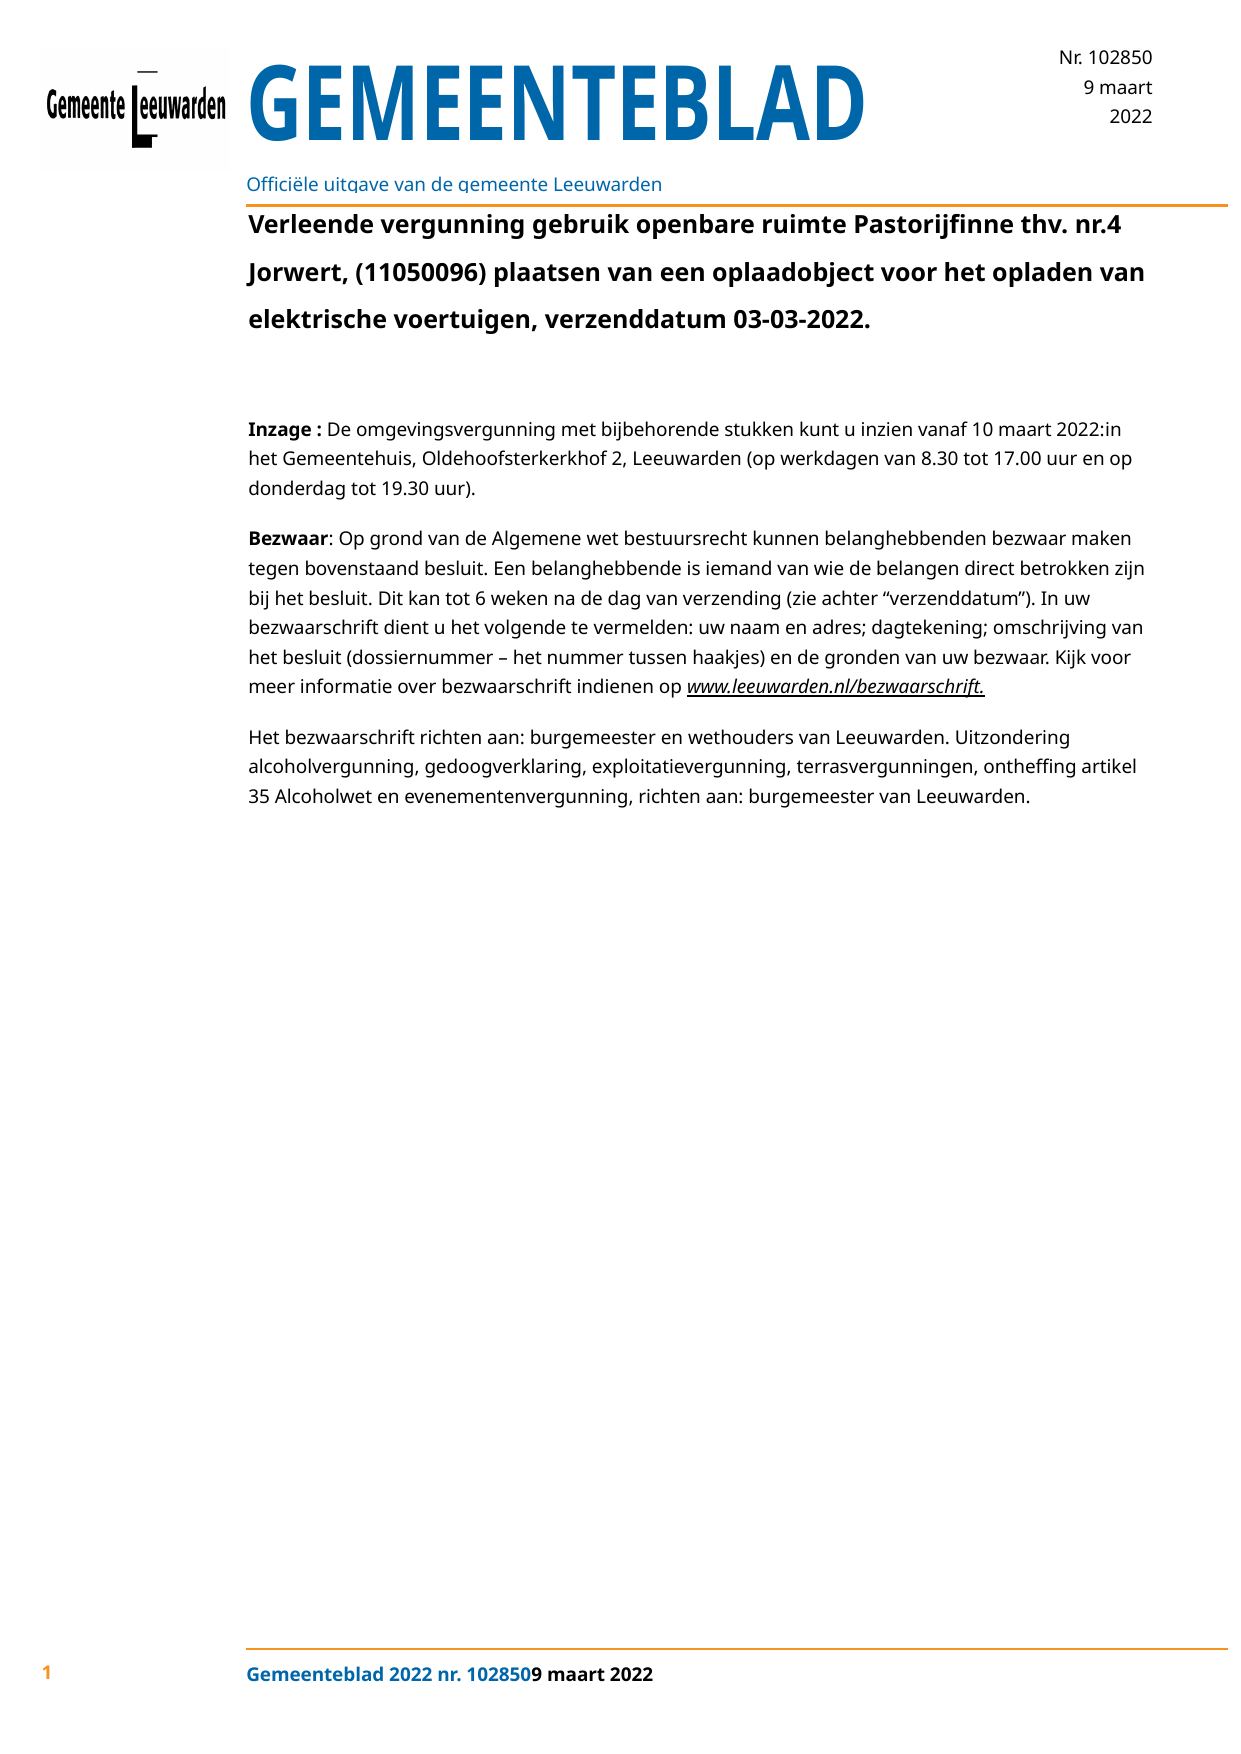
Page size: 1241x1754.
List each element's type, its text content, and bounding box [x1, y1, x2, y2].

text Bezwaar: Op grond van de Algemene wet bestuursrecht kunnen belanghebbenden bezwaar maken tegen bovenstaand besluit. Een belanghebbende is iemand van wie de belangen direct betrokken zijn bij het besluit. Dit kan tot 6 weken na de dag van verzending (zie achter “verzenddatum”). In uw bezwaarschrift dient u het volgende te vermelden: uw naam en adres; dagtekening; omschrijving van het besluit (dossiernummer – het nummer tussen haakjes) en de gronden van uw bezwaar. Kijk voor meer informatie over bezwaarschrift indienen op www.leeuwarden.nl/bezwaarschrift. [248, 526, 1152, 699]
text Het bezwaarschrift richten aan: burgemeester en wethouders van Leeuwarden. Uitzondering alcoholvergunning, gedoogverklaring, exploitatievergunning, terrasvergunningen, ontheffing artikel 35 Alcoholwet en evenementenvergunning, richten aan: burgemeester van Leeuwarden. [248, 724, 1152, 809]
picture [41, 47, 231, 172]
text Inzage : De omgevingsvergunning met bijbehorende stukken kunt u inzien vanaf 10 maart 2022:in het Gemeentehuis, Oldehoofsterkerkhof 2, Leeuwarden (op werkdagen van 8.30 tot 17.00 uur en op donderdag tot 19.30 uur). [248, 416, 1152, 501]
text Verleende vergunning gebruik openbare ruimte Pastorijfinne thv. nr.4 Jorwert, (11050096) plaatsen van een oplaadobject voor het opladen van elektrische voertuigen, verzenddatum 03-03-2022. [248, 207, 1152, 336]
